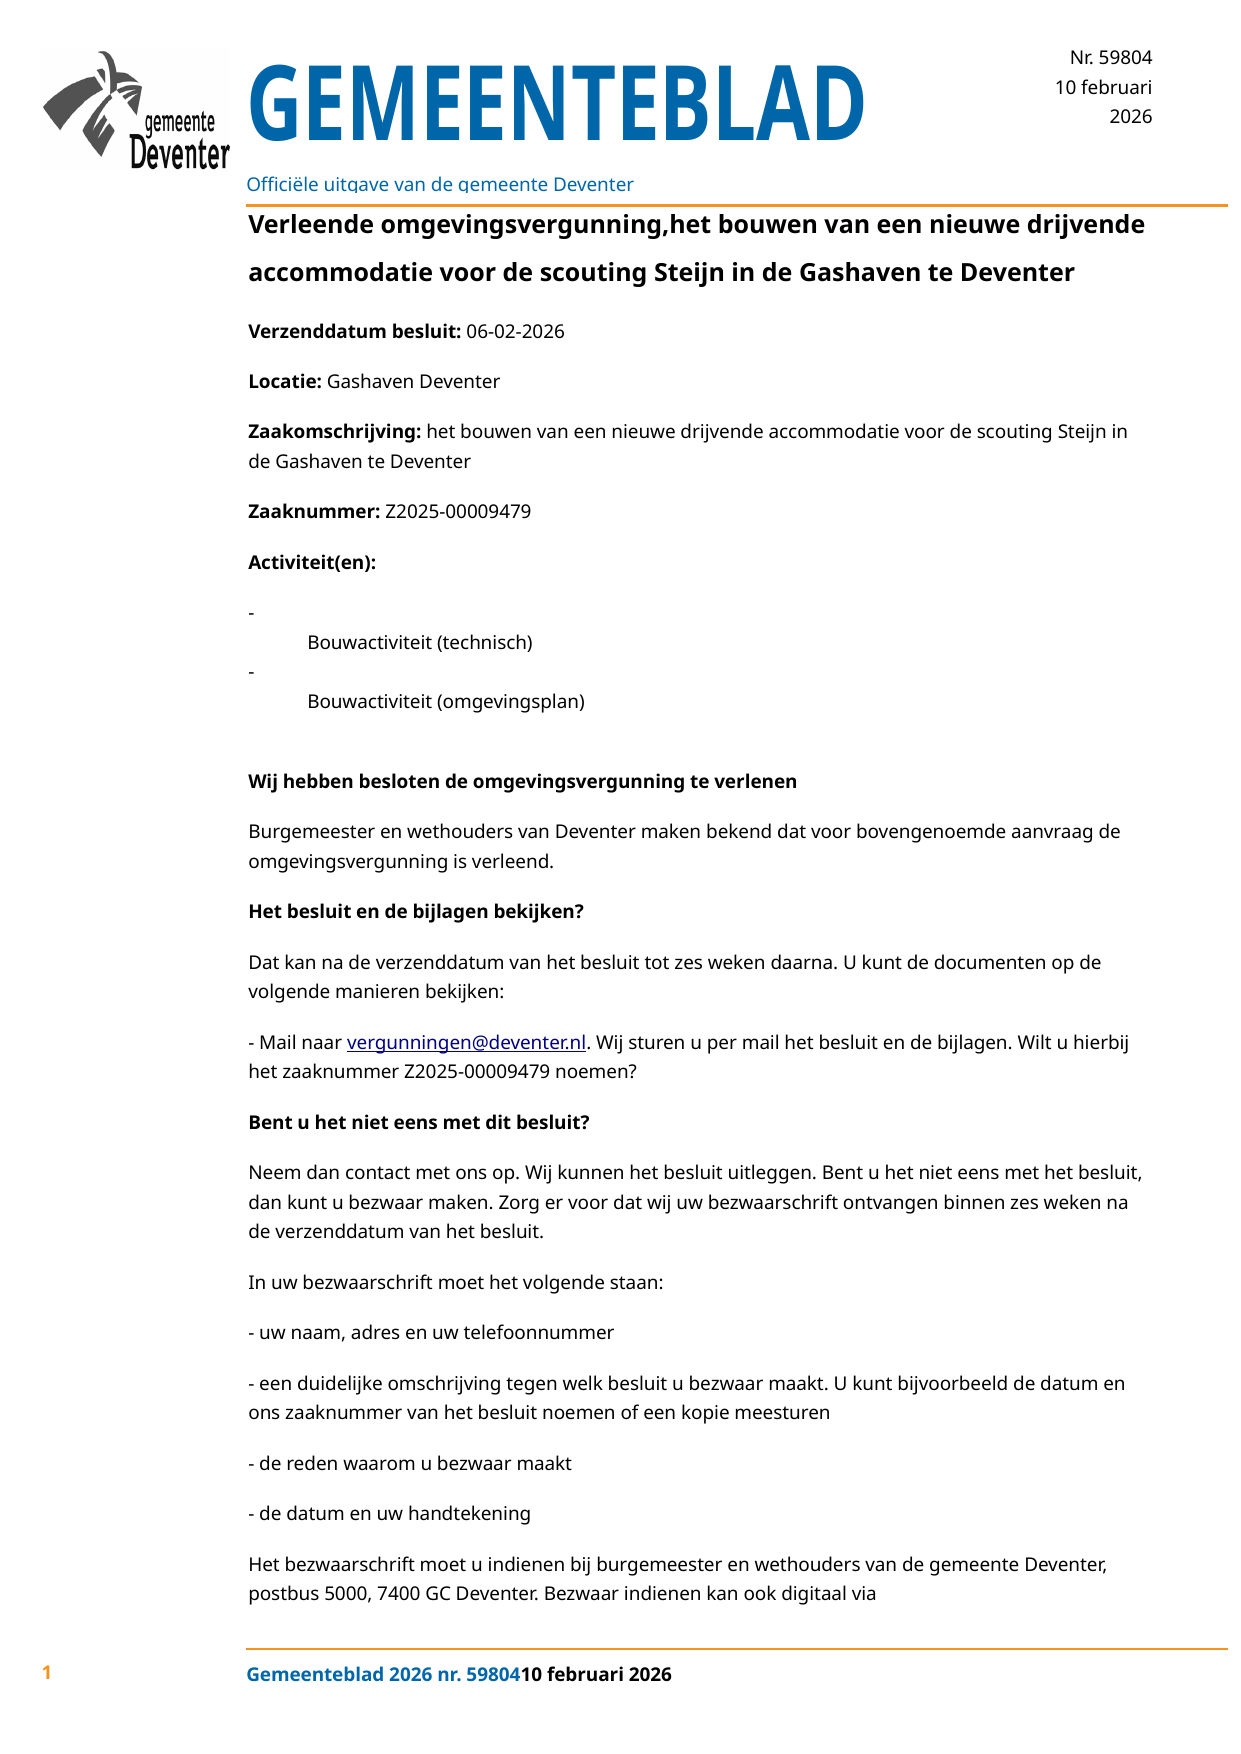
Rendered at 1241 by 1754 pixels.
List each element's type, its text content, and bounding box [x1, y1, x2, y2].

picture [41, 47, 231, 172]
text In uw bezwaarschrift moet het volgende staan: [248, 1269, 1152, 1295]
text Burgemeester en wethouders van Deventer maken bekend dat voor bovengenoemde aanvraag de omgevingsvergunning is verleend. [248, 819, 1152, 874]
text - een duidelijke omschrijving tegen welk besluit u bezwaar maakt. U kunt bijvoorbeeld de datum en ons zaaknummer van het besluit noemen of een kopie meesturen [248, 1370, 1152, 1425]
list Bouwactiviteit (technisch) [248, 629, 1152, 655]
text Locatie: Gashaven Deventer [248, 368, 1152, 394]
text Activiteit(en): [248, 549, 1152, 575]
text - Mail naar vergunningen@deventer.nl. Wij sturen u per mail het besluit en de bijlagen. Wilt u hierbij het zaaknummer Z2025-00009479 noemen? [248, 1029, 1152, 1084]
text Dat kan na de verzenddatum van het besluit tot zes weken daarna. U kunt de documenten op de volgende manieren bekijken: [248, 949, 1152, 1004]
text Het besluit en de bijlagen bekijken? [248, 899, 1152, 924]
text Zaakomschrijving: het bouwen van een nieuwe drijvende accommodatie voor de scouting Steijn in de Gashaven te Deventer [248, 419, 1152, 474]
text Verleende omgevingsvergunning,het bouwen van een nieuwe drijvende accommodatie voor de scouting Steijn in de Gashaven te Deventer [248, 207, 1152, 288]
text Zaaknummer: Z2025-00009479 [248, 499, 1152, 524]
text Neem dan contact met ons op. Wij kunnen het besluit uitleggen. Bent u het niet eens met het besluit, dan kunt u bezwaar maken. Zorg er voor dat wij uw bezwaarschrift ontvangen binnen zes weken na de verzenddatum van het besluit. [248, 1159, 1152, 1244]
text - de reden waarom u bezwaar maakt [248, 1450, 1152, 1476]
text Wij hebben besloten de omgevingsvergunning te verlenen [248, 768, 1152, 794]
text Verzenddatum besluit: 06-02-2026 [248, 318, 1152, 344]
text - uw naam, adres en uw telefoonnummer [248, 1319, 1152, 1345]
text - de datum en uw handtekening [248, 1500, 1152, 1526]
list Bouwactiviteit (omgevingsplan) [248, 688, 1152, 714]
text Het bezwaarschrift moet u indienen bij burgemeester en wethouders van de gemeente Deventer, postbus 5000, 7400 GC Deventer. Bezwaar indienen kan ook digitaal via [248, 1551, 1152, 1606]
text Bent u het niet eens met dit besluit? [248, 1109, 1152, 1135]
